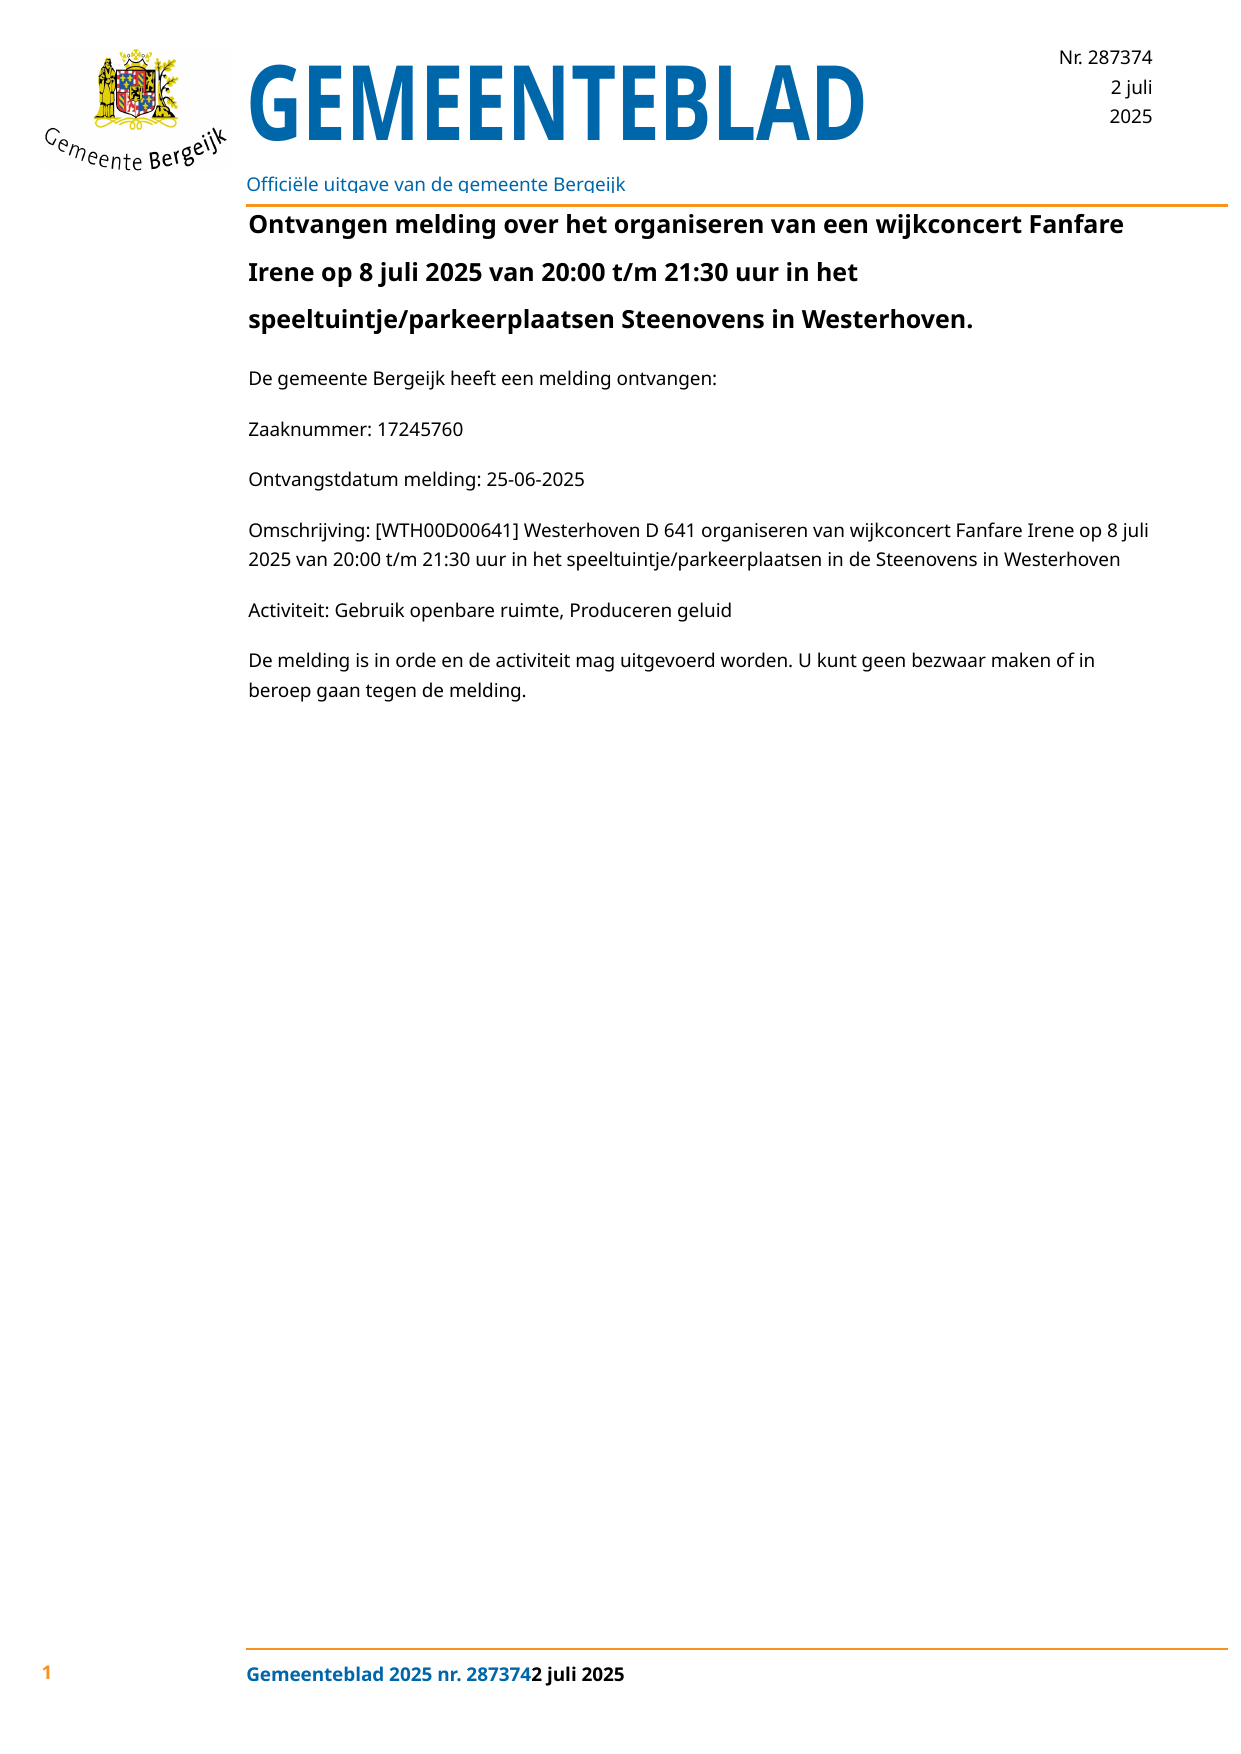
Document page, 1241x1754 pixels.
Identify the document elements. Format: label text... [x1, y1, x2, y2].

text Zaaknummer: 17245760 [248, 416, 1152, 442]
text De melding is in orde en de activiteit mag uitgevoerd worden. U kunt geen bezwaar maken of in beroep gaan tegen de melding. [248, 647, 1152, 702]
text Ontvangen melding over het organiseren van een wijkconcert Fanfare Irene op 8 juli 2025 van 20:00 t/m 21:30 uur in het speeltuintje/parkeerplaatsen Steenovens in Westerhoven. [248, 207, 1152, 336]
text Ontvangstdatum melding: 25-06-2025 [248, 466, 1152, 492]
text Omschrijving: [WTH00D00641] Westerhoven D 641 organiseren van wijkconcert Fanfare Irene op 8 juli 2025 van 20:00 t/m 21:30 uur in het speeltuintje/parkeerplaatsen in de Steenovens in Westerhoven [248, 517, 1152, 572]
picture [41, 47, 231, 172]
text De gemeente Bergeijk heeft een melding ontvangen: [248, 366, 1152, 391]
text Activiteit: Gebruik openbare ruimte, Produceren geluid [248, 597, 1152, 622]
